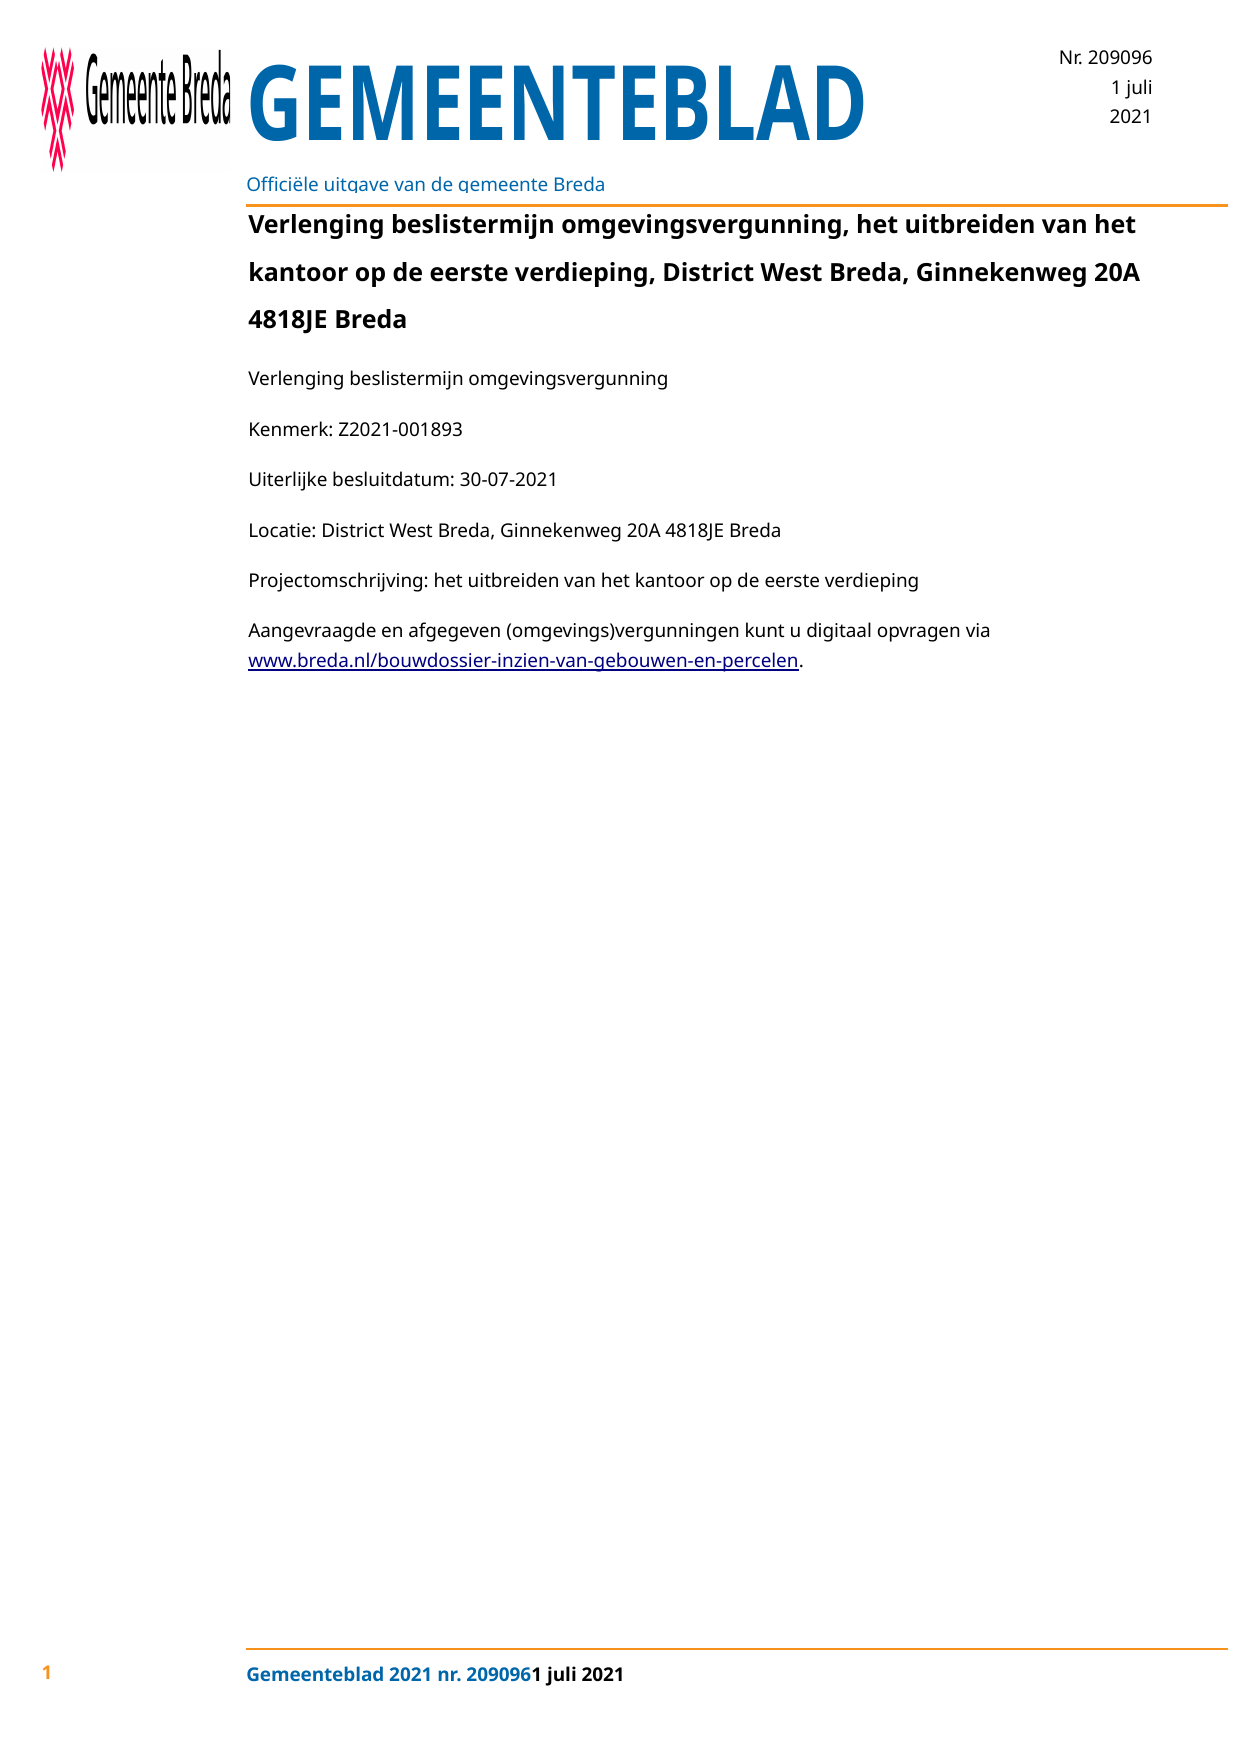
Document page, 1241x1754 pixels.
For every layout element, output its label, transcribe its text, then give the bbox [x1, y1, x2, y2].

text Verlenging beslistermijn omgevingsvergunning, het uitbreiden van het kantoor op de eerste verdieping, District West Breda, Ginnekenweg 20A 4818JE Breda [248, 207, 1152, 336]
text Uiterlijke besluitdatum: 30-07-2021 [248, 466, 1152, 492]
picture [41, 47, 231, 172]
text Aangevraagde en afgegeven (omgevings)vergunningen kunt u digitaal opvragen via www.breda.nl/bouwdossier-inzien-van-gebouwen-en-percelen. [248, 618, 1152, 673]
text Locatie: District West Breda, Ginnekenweg 20A 4818JE Breda [248, 517, 1152, 542]
text Projectomschrijving: het uitbreiden van het kantoor op de eerste verdieping [248, 567, 1152, 593]
text Kenmerk: Z2021-001893 [248, 416, 1152, 442]
text Verlenging beslistermijn omgevingsvergunning [248, 366, 1152, 391]
